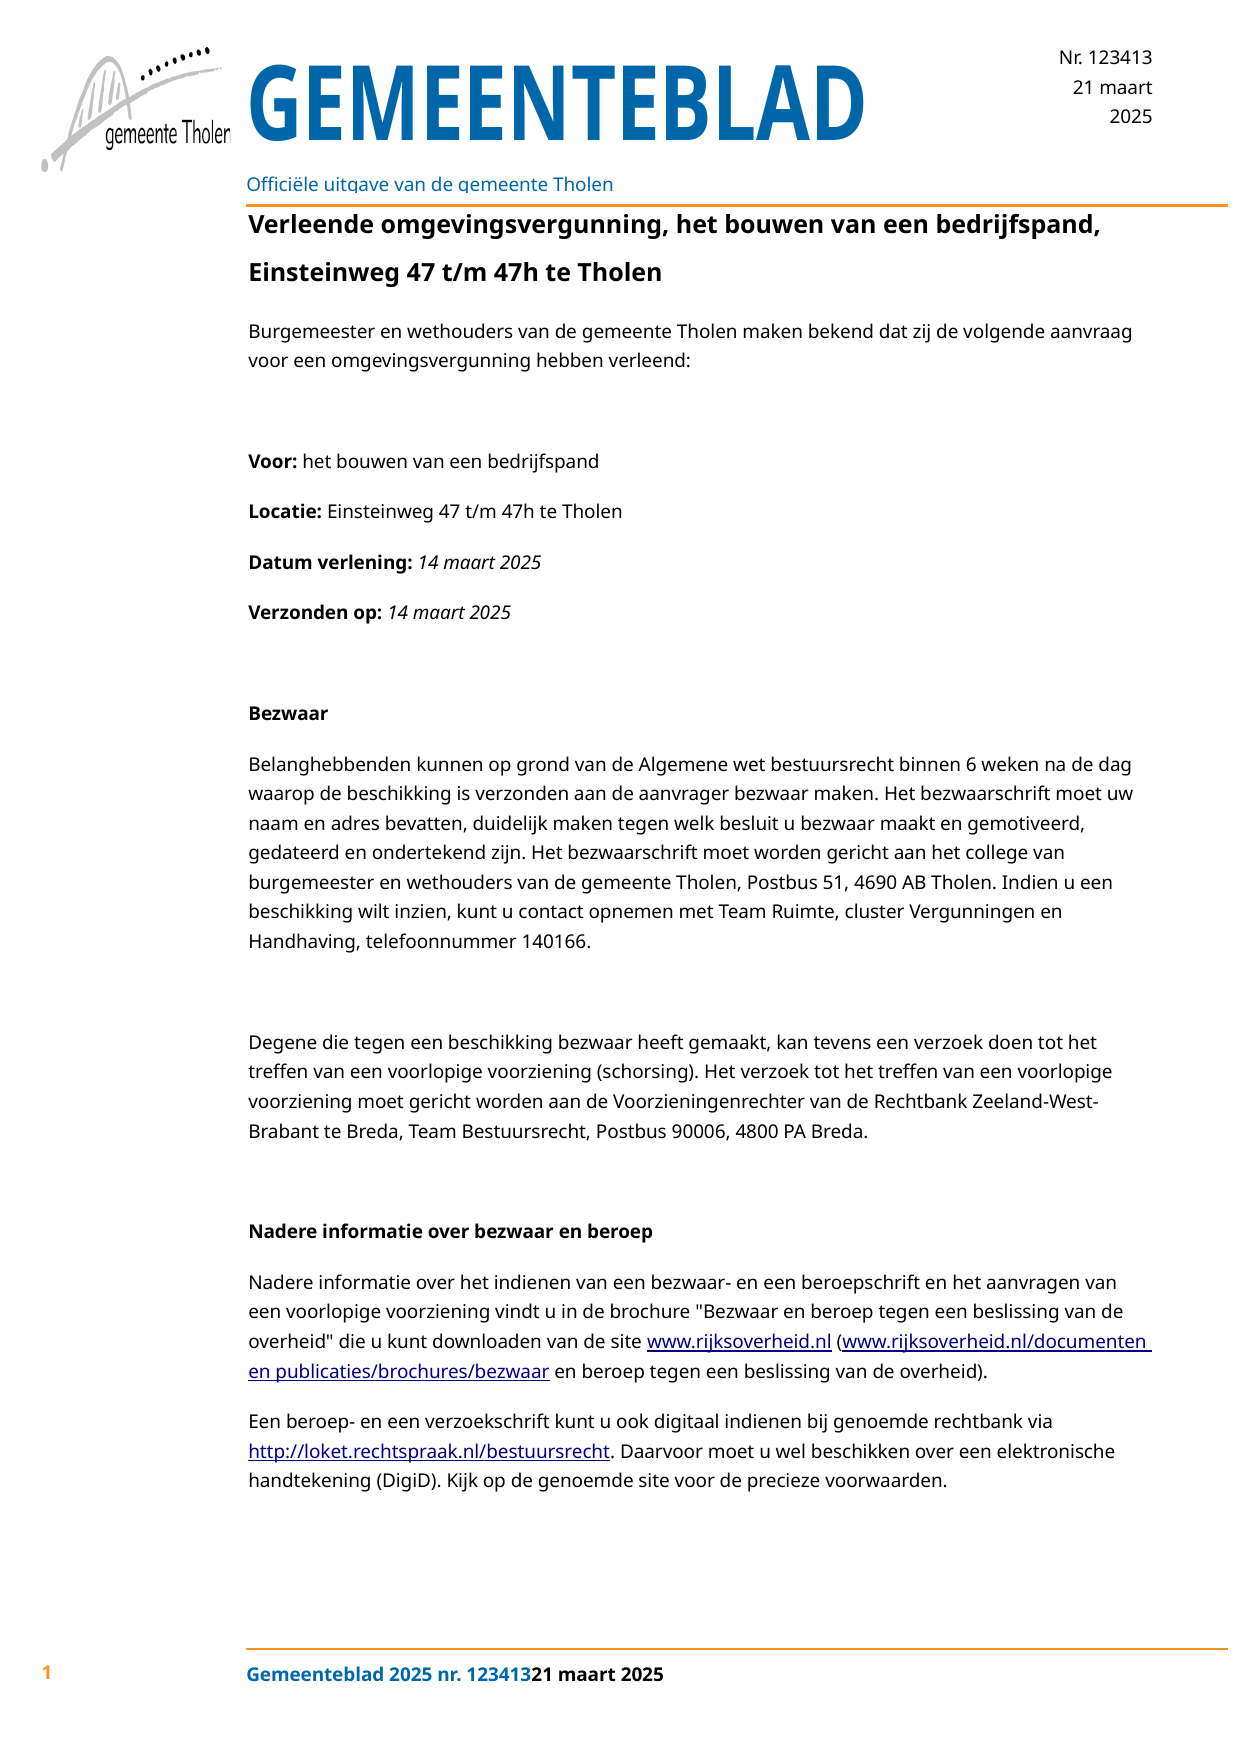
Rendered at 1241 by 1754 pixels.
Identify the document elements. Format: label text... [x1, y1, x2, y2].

text Verleende omgevingsvergunning, het bouwen van een bedrijfspand, Einsteinweg 47 t/m 47h te Tholen [248, 207, 1152, 288]
text Nadere informatie over het indienen van een bezwaar- en een beroepschrift en het aanvragen van een voorlopige voorziening vindt u in de brochure "Bezwaar en beroep tegen een beslissing van de overheid" die u kunt downloaden van de site www.rijksoverheid.nl (www.rijksoverheid.nl/documenten en publicaties/brochures/bezwaar en beroep tegen een beslissing van de overheid). [248, 1269, 1152, 1384]
text Degene die tegen een beschikking bezwaar heeft gemaakt, kan tevens een verzoek doen tot het treffen van een voorlopige voorziening (schorsing). Het verzoek tot het treffen van een voorlopige voorziening moet gericht worden aan de Voorzieningenrechter van de Rechtbank Zeeland-West-Brabant te Breda, Team Bestuursrecht, Postbus 90006, 4800 PA Breda. [248, 1029, 1152, 1144]
text Nadere informatie over bezwaar en beroep [248, 1219, 1152, 1244]
text Belanghebbenden kunnen op grond van de Algemene wet bestuursrecht binnen 6 weken na de dag waarop de beschikking is verzonden aan de aanvrager bezwaar maken. Het bezwaarschrift moet uw naam en adres bevatten, duidelijk maken tegen welk besluit u bezwaar maakt en gemotiveerd, gedateerd en ondertekend zijn. Het bezwaarschrift moet worden gericht aan het college van burgemeester en wethouders van de gemeente Tholen, Postbus 51, 4690 AB Tholen. Indien u een beschikking wilt inzien, kunt u contact opnemen met Team Ruimte, cluster Vergunningen en Handhaving, telefoonnummer 140166. [248, 751, 1152, 954]
text Datum verlening: 14 maart 2025 [248, 549, 1152, 575]
text Een beroep- en een verzoekschrift kunt u ook digitaal indienen bij genoemde rechtbank via http://loket.rechtspraak.nl/bestuursrecht. Daarvoor moet u wel beschikken over een elektronische handtekening (DigiD). Kijk op de genoemde site voor de precieze voorwaarden. [248, 1408, 1152, 1493]
text Voor: het bouwen van een bedrijfspand [248, 448, 1152, 474]
text Bezwaar [248, 700, 1152, 726]
text Locatie: Einsteinweg 47 t/m 47h te Tholen [248, 499, 1152, 524]
text Burgemeester en wethouders van de gemeente Tholen maken bekend dat zij de volgende aanvraag voor een omgevingsvergunning hebben verleend: [248, 318, 1152, 373]
text Verzonden op: 14 maart 2025 [248, 599, 1152, 625]
picture [41, 47, 231, 172]
